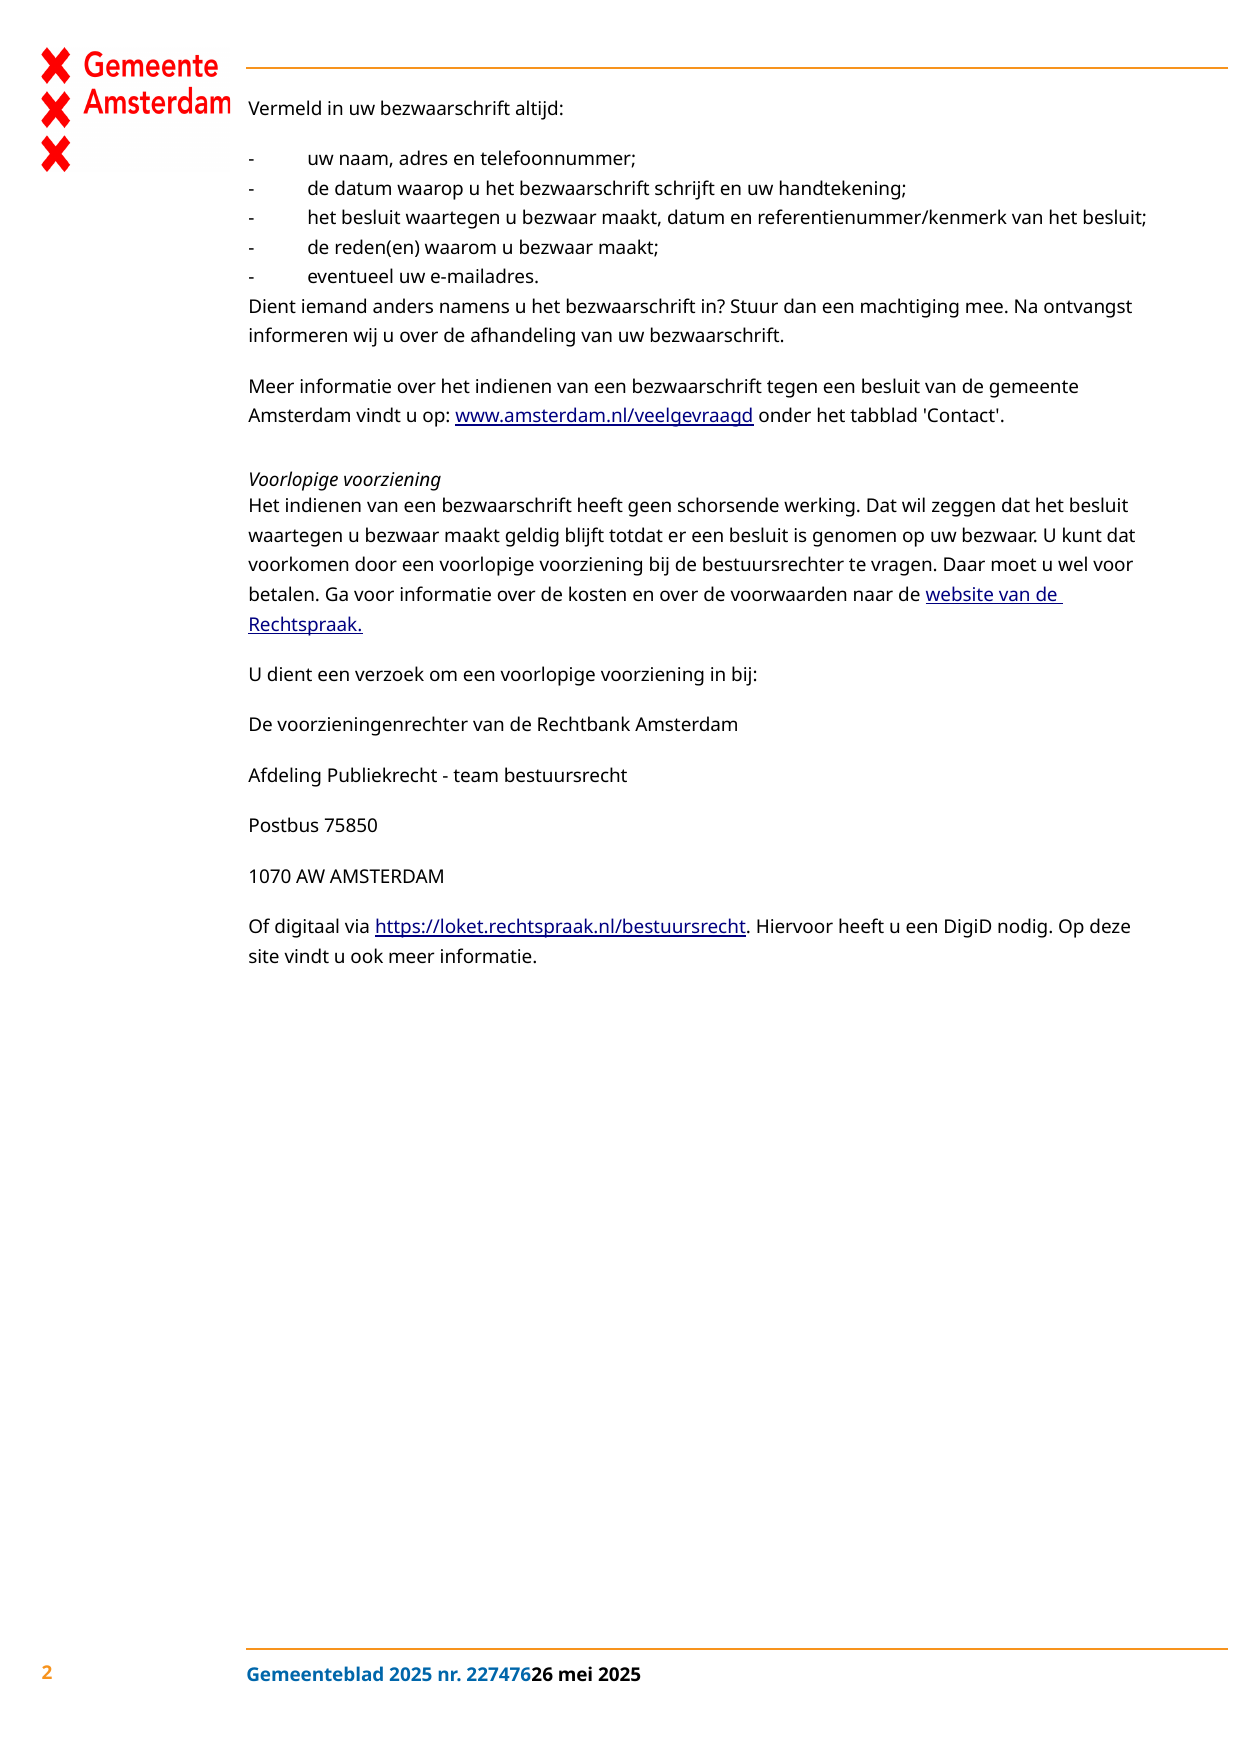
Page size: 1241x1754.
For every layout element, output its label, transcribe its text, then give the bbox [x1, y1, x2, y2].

text De voorzieningenrechter van de Rechtbank Amsterdam [248, 712, 1152, 737]
text Meer informatie over het indienen van een bezwaarschrift tegen een besluit van de gemeente Amsterdam vindt u op: www.amsterdam.nl/veelgevraagd onder het tabblad 'Contact'. [248, 373, 1152, 428]
list eventueel uw e-mailadres. [248, 263, 1152, 289]
list de reden(en) waarom u bezwaar maakt; [248, 234, 1152, 260]
list het besluit waartegen u bezwaar maakt, datum en referentienummer/kenmerk van het besluit; [248, 204, 1152, 230]
text Dient iemand anders namens u het bezwaarschrift in? Stuur dan een machtiging mee. Na ontvangst informeren wij u over de afhandeling van uw bezwaarschrift. [248, 293, 1152, 348]
text Afdeling Publiekrecht - team bestuursrecht [248, 762, 1152, 788]
picture [41, 47, 231, 172]
text 1070 AW AMSTERDAM [248, 863, 1152, 888]
list de datum waarop u het bezwaarschrift schrijft en uw handtekening; [248, 175, 1152, 201]
text Postbus 75850 [248, 812, 1152, 838]
text Vermeld in uw bezwaarschrift altijd: [248, 95, 1152, 121]
text Voorlopige voorziening [248, 467, 1152, 492]
text Of digitaal via https://loket.rechtspraak.nl/bestuursrecht. Hiervoor heeft u een DigiD nodig. Op deze site vindt u ook meer informatie. [248, 913, 1152, 968]
text Het indienen van een bezwaarschrift heeft geen schorsende werking. Dat wil zeggen dat het besluit waartegen u bezwaar maakt geldig blijft totdat er een besluit is genomen op uw bezwaar. U kunt dat voorkomen door een voorlopige voorziening bij de bestuursrechter te vragen. Daar moet u wel voor betalen. Ga voor informatie over de kosten en over de voorwaarden naar de website van de Rechtspraak. [248, 492, 1152, 636]
text U dient een verzoek om een voorlopige voorziening in bij: [248, 661, 1152, 687]
list uw naam, adres en telefoonnummer; [248, 145, 1152, 171]
